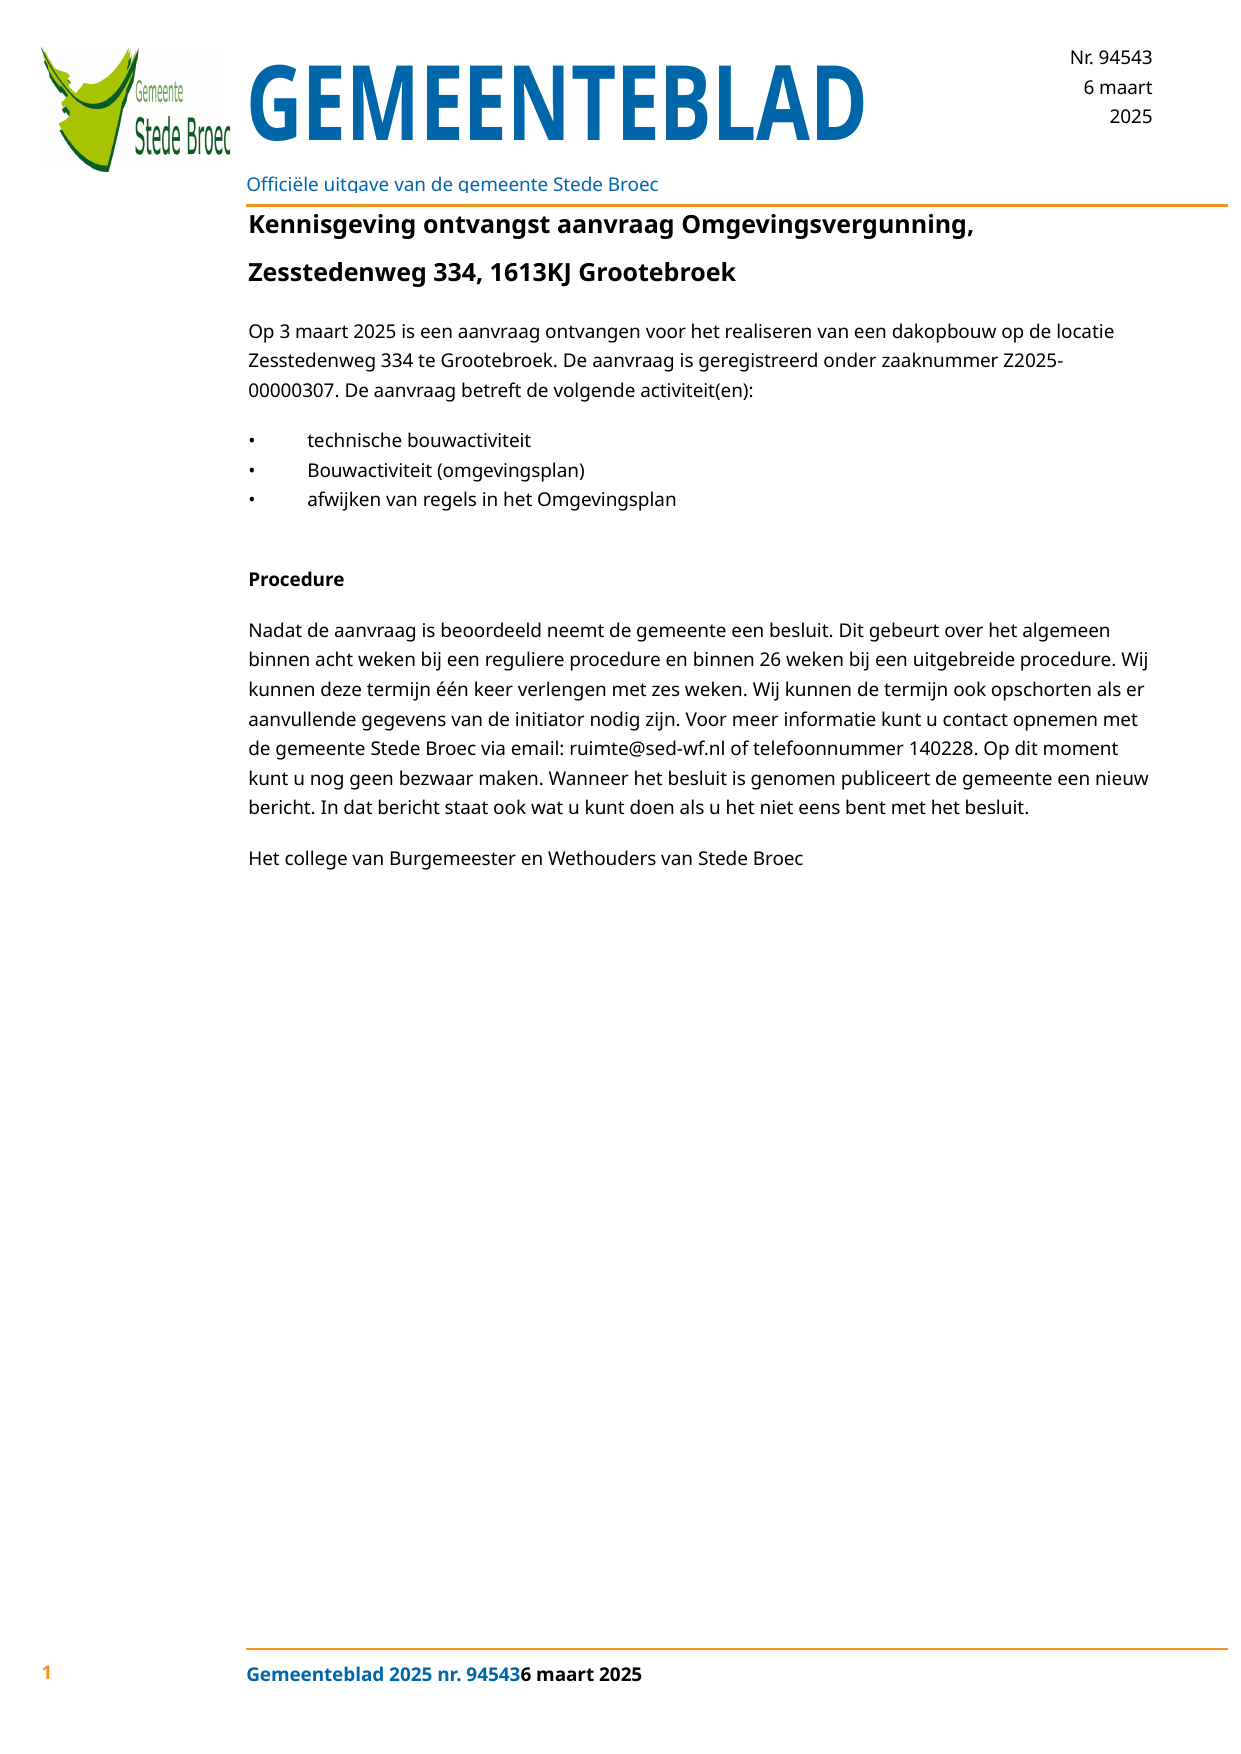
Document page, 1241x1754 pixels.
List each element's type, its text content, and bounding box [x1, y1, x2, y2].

text Kennisgeving ontvangst aanvraag Omgevingsvergunning, Zesstedenweg 334, 1613KJ Grootebroek [248, 207, 1152, 288]
picture [41, 47, 231, 172]
text Nadat de aanvraag is beoordeeld neemt de gemeente een besluit. Dit gebeurt over het algemeen binnen acht weken bij een reguliere procedure en binnen 26 weken bij een uitgebreide procedure. Wij kunnen deze termijn één keer verlengen met zes weken. Wij kunnen de termijn ook opschorten als er aanvullende gegevens van de initiator nodig zijn. Voor meer informatie kunt u contact opnemen met de gemeente Stede Broec via email: ruimte@sed-wf.nl of telefoonnummer 140228. Op dit moment kunt u nog geen bezwaar maken. Wanneer het besluit is genomen publiceert de gemeente een nieuw bericht. In dat bericht staat ook wat u kunt doen als u het niet eens bent met het besluit. [248, 617, 1152, 820]
text Het college van Burgemeester en Wethouders van Stede Broec [248, 845, 1152, 871]
text Op 3 maart 2025 is een aanvraag ontvangen voor het realiseren van een dakopbouw op de locatie Zesstedenweg 334 te Grootebroek. De aanvraag is geregistreerd onder zaaknummer Z2025-00000307. De aanvraag betreft de volgende activiteit(en): [248, 318, 1152, 403]
list afwijken van regels in het Omgevingsplan [248, 487, 1152, 512]
text Procedure [248, 567, 1152, 592]
list technische bouwactiviteit [248, 427, 1152, 453]
list Bouwactiviteit (omgevingsplan) [248, 457, 1152, 483]
